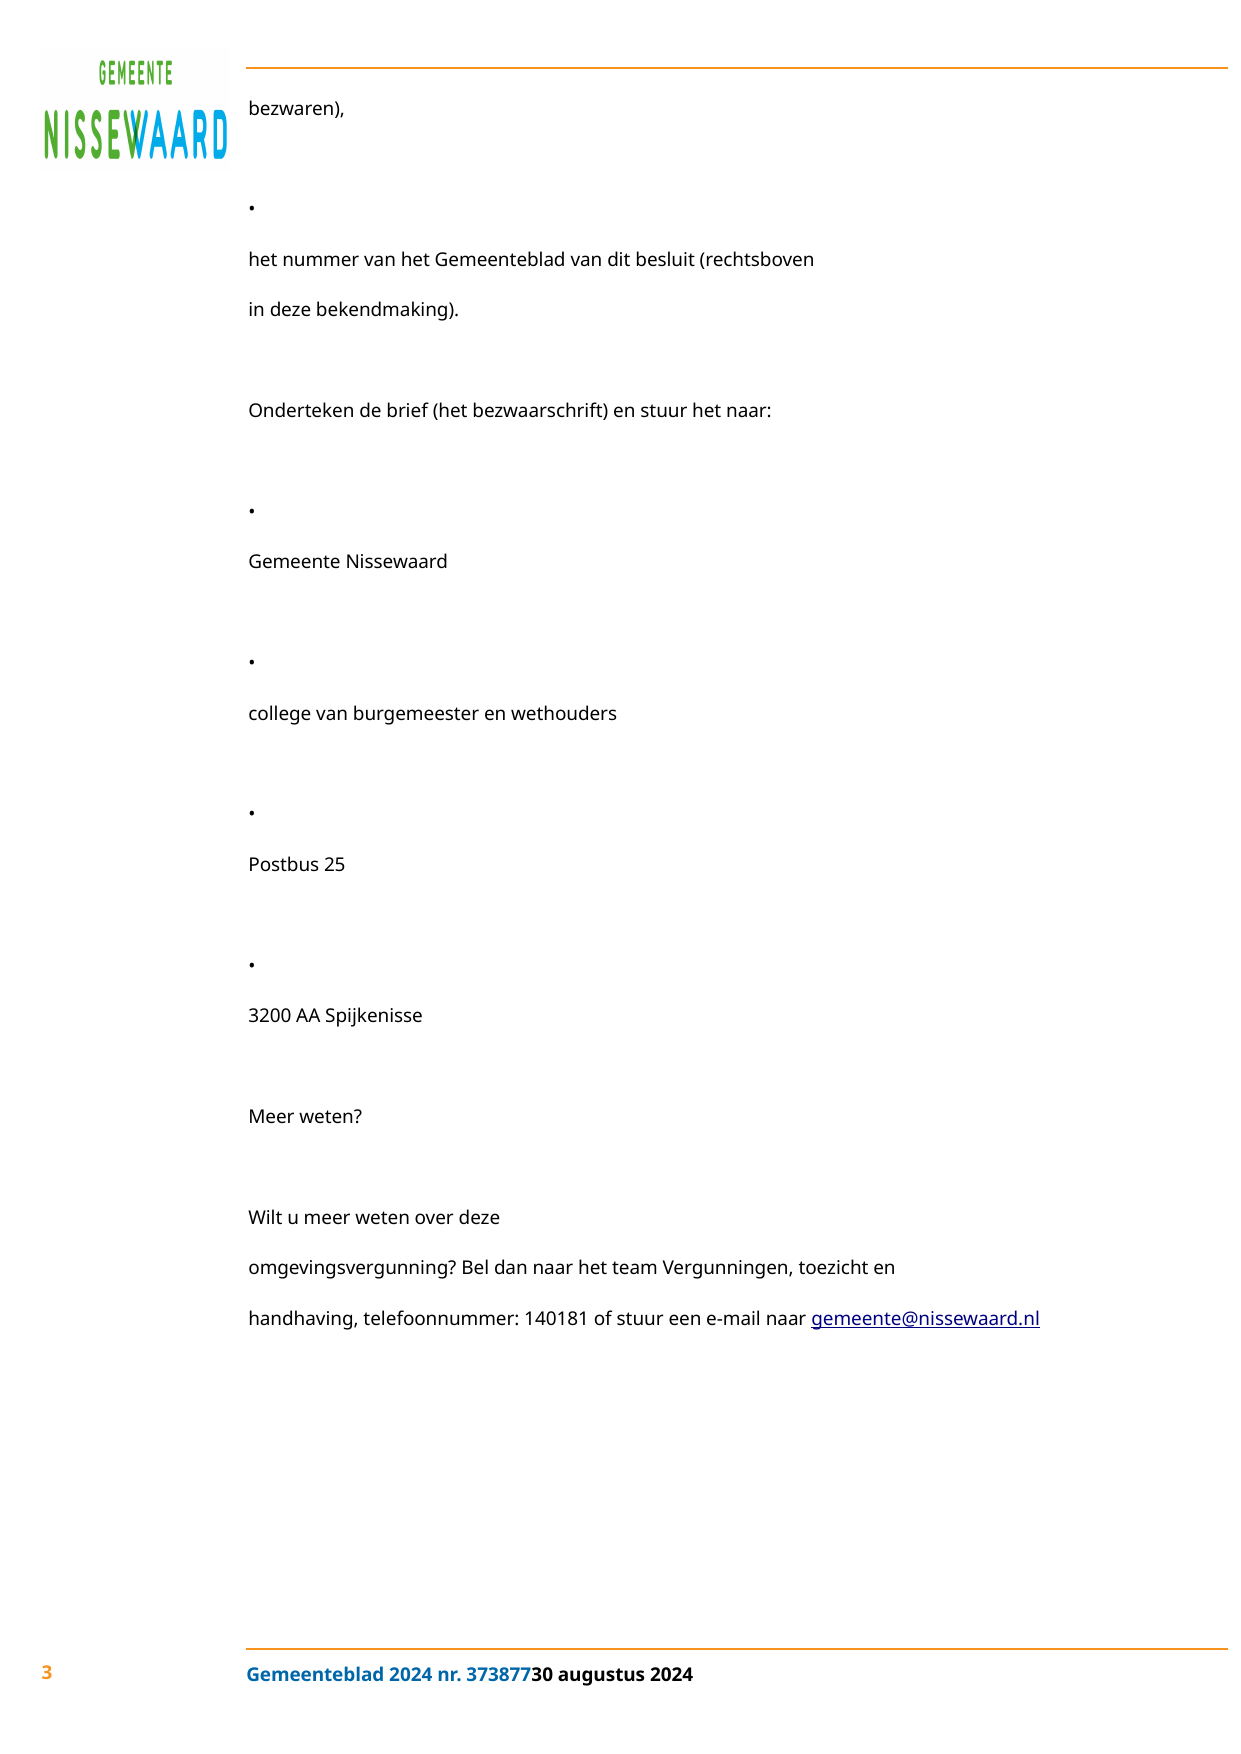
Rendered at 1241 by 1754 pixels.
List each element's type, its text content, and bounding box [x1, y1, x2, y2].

text bezwaren), [248, 95, 1152, 121]
text • [248, 952, 1152, 978]
picture [41, 47, 231, 172]
text Onderteken de brief (het bezwaarschrift) en stuur het naar: [248, 397, 1152, 423]
text • [248, 801, 1152, 826]
text • [248, 498, 1152, 524]
text Wilt u meer weten over deze [248, 1204, 1152, 1230]
text 3200 AA Spijkenisse [248, 1002, 1152, 1028]
text Meer weten? [248, 1103, 1152, 1129]
text Gemeente Nissewaard [248, 548, 1152, 574]
text het nummer van het Gemeenteblad van dit besluit (rechtsboven [248, 246, 1152, 272]
text omgevingsvergunning? Bel dan naar het team Vergunningen, toezicht en [248, 1254, 1152, 1280]
text • [248, 196, 1152, 221]
text in deze bekendmaking). [248, 296, 1152, 322]
text Postbus 25 [248, 851, 1152, 877]
text handhaving, telefoonnummer: 140181 of stuur een e-mail naar gemeente@nissewaard.nl [248, 1305, 1152, 1331]
text • [248, 649, 1152, 675]
text college van burgemeester en wethouders [248, 700, 1152, 726]
